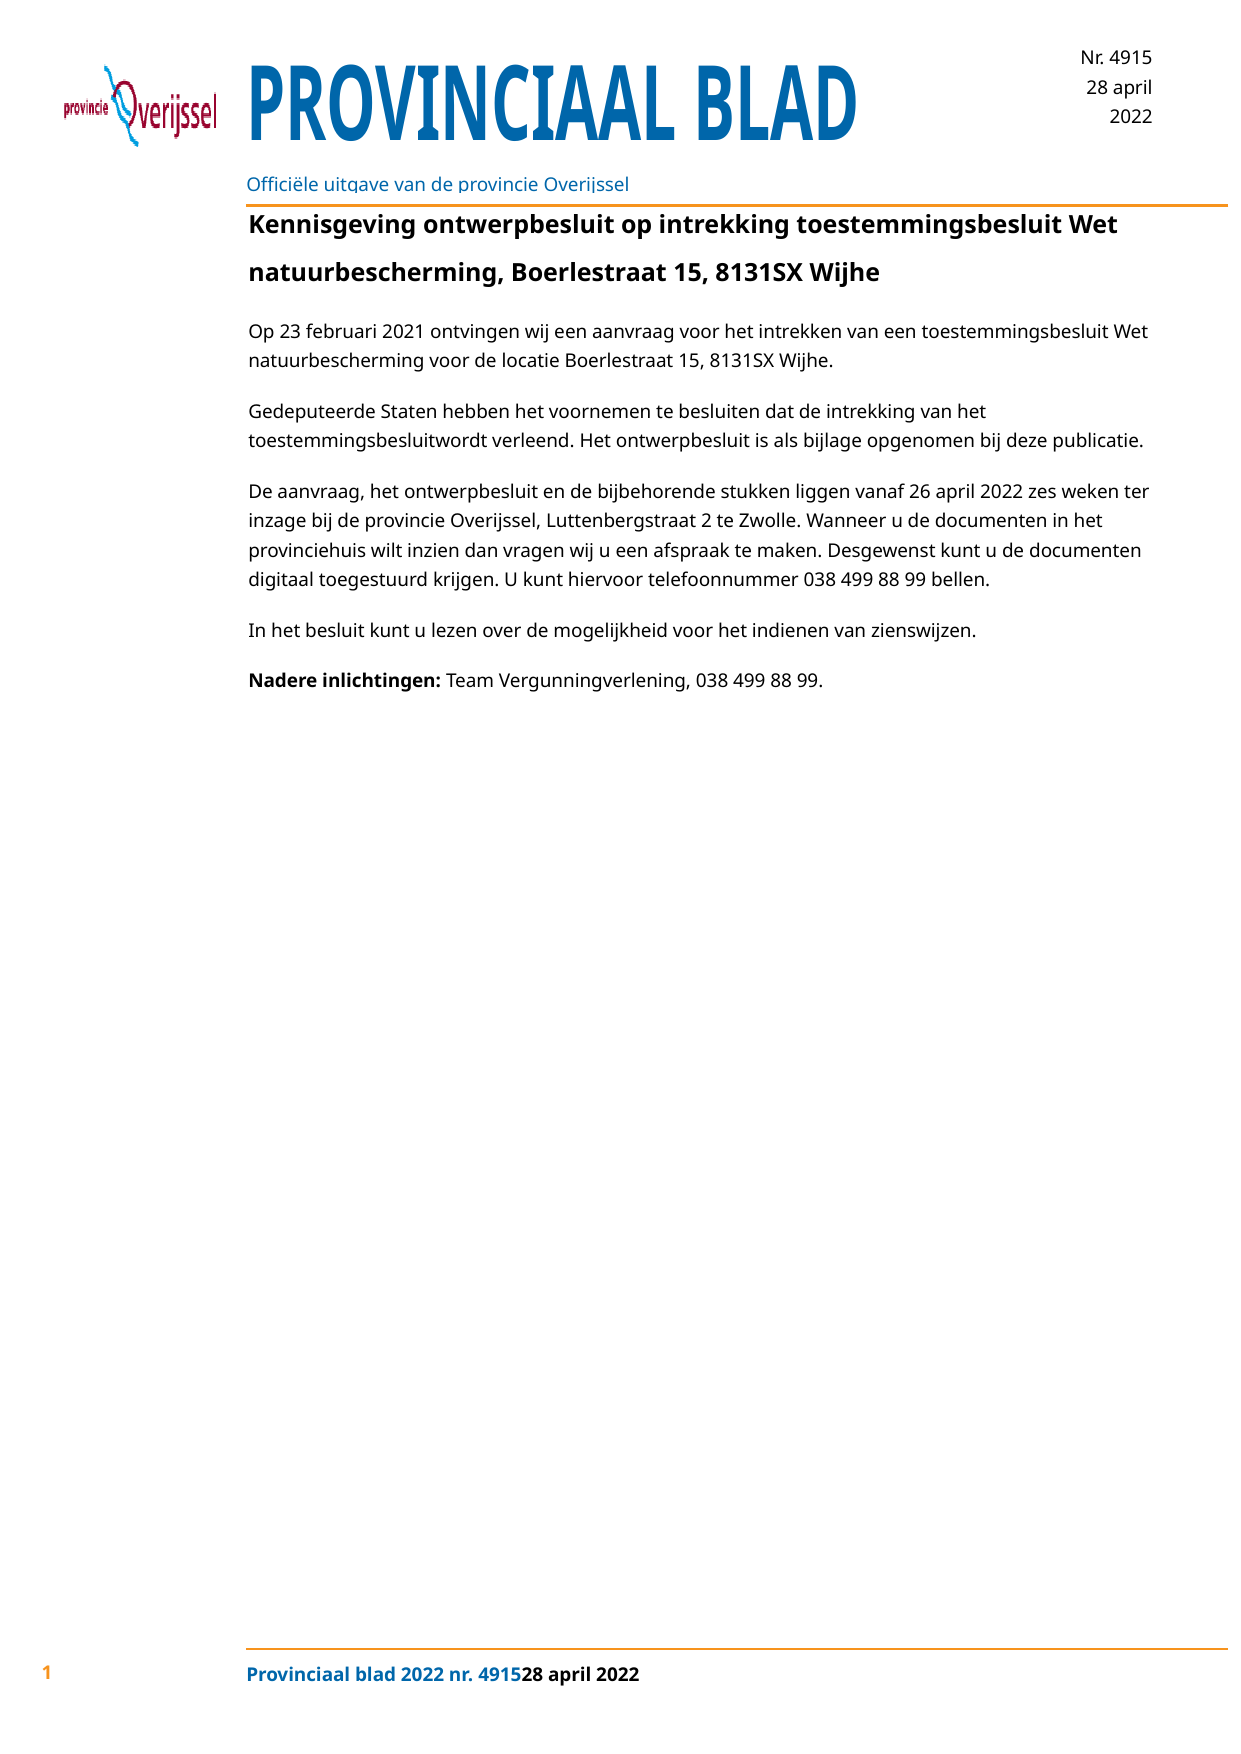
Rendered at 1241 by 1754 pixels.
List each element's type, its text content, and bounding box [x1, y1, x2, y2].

picture [41, 47, 231, 172]
text Kennisgeving ontwerpbesluit op intrekking toestemmingsbesluit Wet natuurbescherming, Boerlestraat 15, 8131SX Wijhe [248, 207, 1152, 288]
text De aanvraag, het ontwerpbesluit en de bijbehorende stukken liggen vanaf 26 april 2022 zes weken ter inzage bij de provincie Overijssel, Luttenbergstraat 2 te Zwolle. Wanneer u de documenten in het provinciehuis wilt inzien dan vragen wij u een afspraak te maken. Desgewenst kunt u de documenten digitaal toegestuurd krijgen. U kunt hiervoor telefoonnummer 038 499 88 99 bellen. [248, 478, 1152, 592]
text Op 23 februari 2021 ontvingen wij een aanvraag voor het intrekken van een toestemmingsbesluit Wet natuurbescherming voor de locatie Boerlestraat 15, 8131SX Wijhe. [248, 318, 1152, 373]
text In het besluit kunt u lezen over de mogelijkheid voor het indienen van zienswijzen. [248, 617, 1152, 643]
text Nadere inlichtingen: Team Vergunningverlening, 038 499 88 99. [248, 667, 1152, 693]
text Gedeputeerde Staten hebben het voornemen te besluiten dat de intrekking van het toestemmingsbesluitwordt verleend. Het ontwerpbesluit is als bijlage opgenomen bij deze publicatie. [248, 398, 1152, 453]
